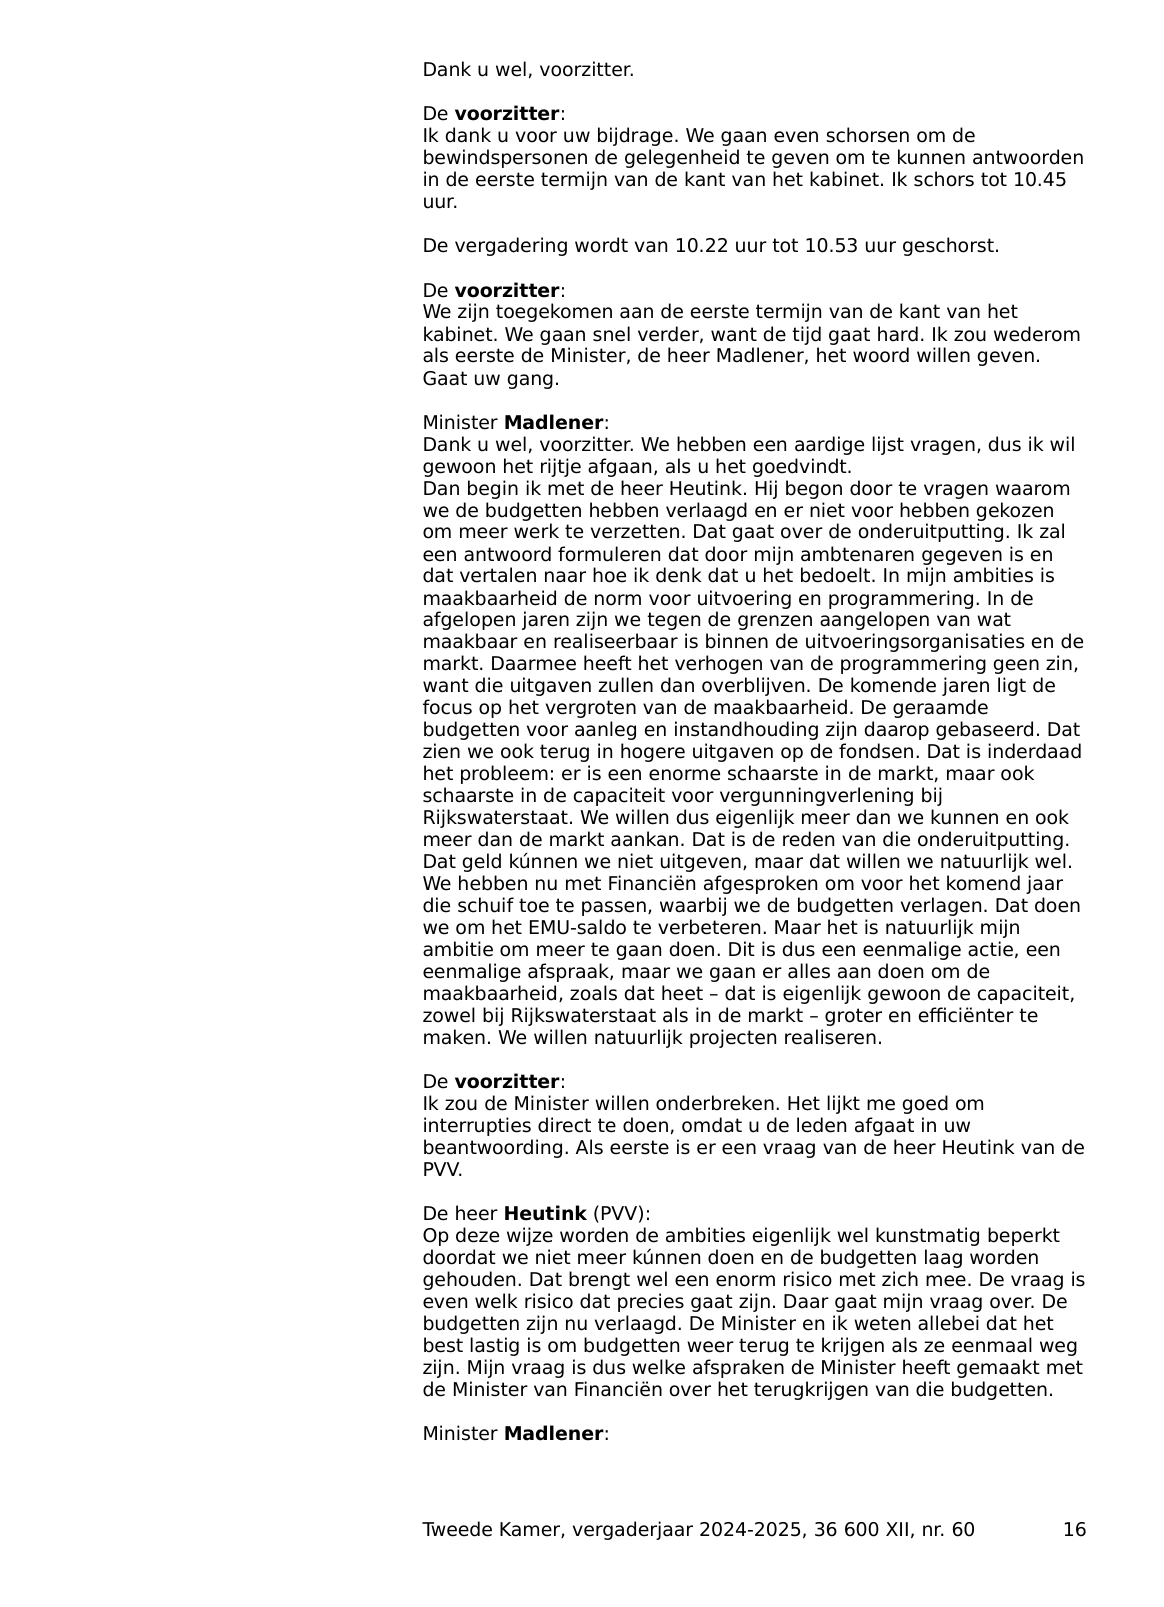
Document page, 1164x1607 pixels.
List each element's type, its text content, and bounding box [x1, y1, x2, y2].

text Op deze wijze worden de ambities eigenlijk wel kunstmatig beperkt doordat we niet meer kúnnen doen en de budgetten laag worden gehouden. Dat brengt wel een enorm risico met zich mee. De vraag is even welk risico dat precies gaat zijn. Daar gaat mijn vraag over. De budgetten zijn nu verlaagd. De Minister en ik weten allebei dat het best lastig is om budgetten weer terug te krijgen als ze eenmaal weg zijn. Mijn vraag is dus welke afspraken de Minister heeft gemaakt met de Minister van Financiën over het terugkrijgen van die budgetten. [422, 1225, 1087, 1401]
text Dan begin ik met de heer Heutink. Hij begon door te vragen waarom we de budgetten hebben verlaagd en er niet voor hebben gekozen om meer werk te verzetten. Dat gaat over de onderuitputting. Ik zal een antwoord formuleren dat door mijn ambtenaren gegeven is en dat vertalen naar hoe ik denk dat u het bedoelt. In mijn ambities is maakbaarheid de norm voor uitvoering en programmering. In de afgelopen jaren zijn we tegen de grenzen aangelopen van wat maakbaar en realiseerbaar is binnen de uitvoeringsorganisaties en de markt. Daarmee heeft het verhogen van de programmering geen zin, want die uitgaven zullen dan overblijven. De komende jaren ligt de focus op het vergroten van de maakbaarheid. De geraamde budgetten voor aanleg en instandhouding zijn daarop gebaseerd. Dat zien we ook terug in hogere uitgaven op de fondsen. Dat is inderdaad het probleem: er is een enorme schaarste in de markt, maar ook schaarste in de capaciteit voor vergunningverlening bij Rijkswaterstaat. We willen dus eigenlijk meer dan we kunnen en ook meer dan de markt aankan. Dat is de reden van die onderuitputting. Dat geld kúnnen we niet uitgeven, maar dat willen we natuurlijk wel. We hebben nu met Financiën afgesproken om voor het komend jaar die schuif toe te passen, waarbij we de budgetten verlagen. Dat doen we om het EMU-saldo te verbeteren. Maar het is natuurlijk mijn ambitie om meer te gaan doen. Dit is dus een eenmalige actie, een eenmalige afspraak, maar we gaan er alles aan doen om de maakbaarheid, zoals dat heet – dat is eigenlijk gewoon de capaciteit, zowel bij Rijkswaterstaat als in de markt – groter en efficiënter te maken. We willen natuurlijk projecten realiseren. [422, 477, 1087, 1049]
text Ik zou de Minister willen onderbreken. Het lijkt me goed om interrupties direct te doen, omdat u de leden afgaat in uw beantwoording. Als eerste is er een vraag van de heer Heutink van de PVV. [422, 1093, 1087, 1181]
text Minister Madlener: [422, 412, 1087, 433]
text De voorzitter: [422, 1071, 1087, 1093]
text Ik dank u voor uw bijdrage. We gaan even schorsen om de bewindspersonen de gelegenheid te geven om te kunnen antwoorden in de eerste termijn van de kant van het kabinet. Ik schors tot 10.45 uur. [422, 125, 1087, 213]
text De voorzitter: [422, 279, 1087, 301]
text De vergadering wordt van 10.22 uur tot 10.53 uur geschorst. [422, 235, 1087, 257]
text De heer Heutink (PVV): [422, 1203, 1087, 1225]
text Dank u wel, voorzitter. We hebben een aardige lijst vragen, dus ik wil gewoon het rijtje afgaan, als u het goedvindt. [422, 433, 1087, 477]
text We zijn toegekomen aan de eerste termijn van de kant van het kabinet. We gaan snel verder, want de tijd gaat hard. Ik zou wederom als eerste de Minister, de heer Madlener, het woord willen geven. Gaat uw gang. [422, 301, 1087, 389]
text De voorzitter: [422, 103, 1087, 125]
text Minister Madlener: [422, 1423, 1087, 1445]
text Dank u wel, voorzitter. [422, 59, 1087, 81]
